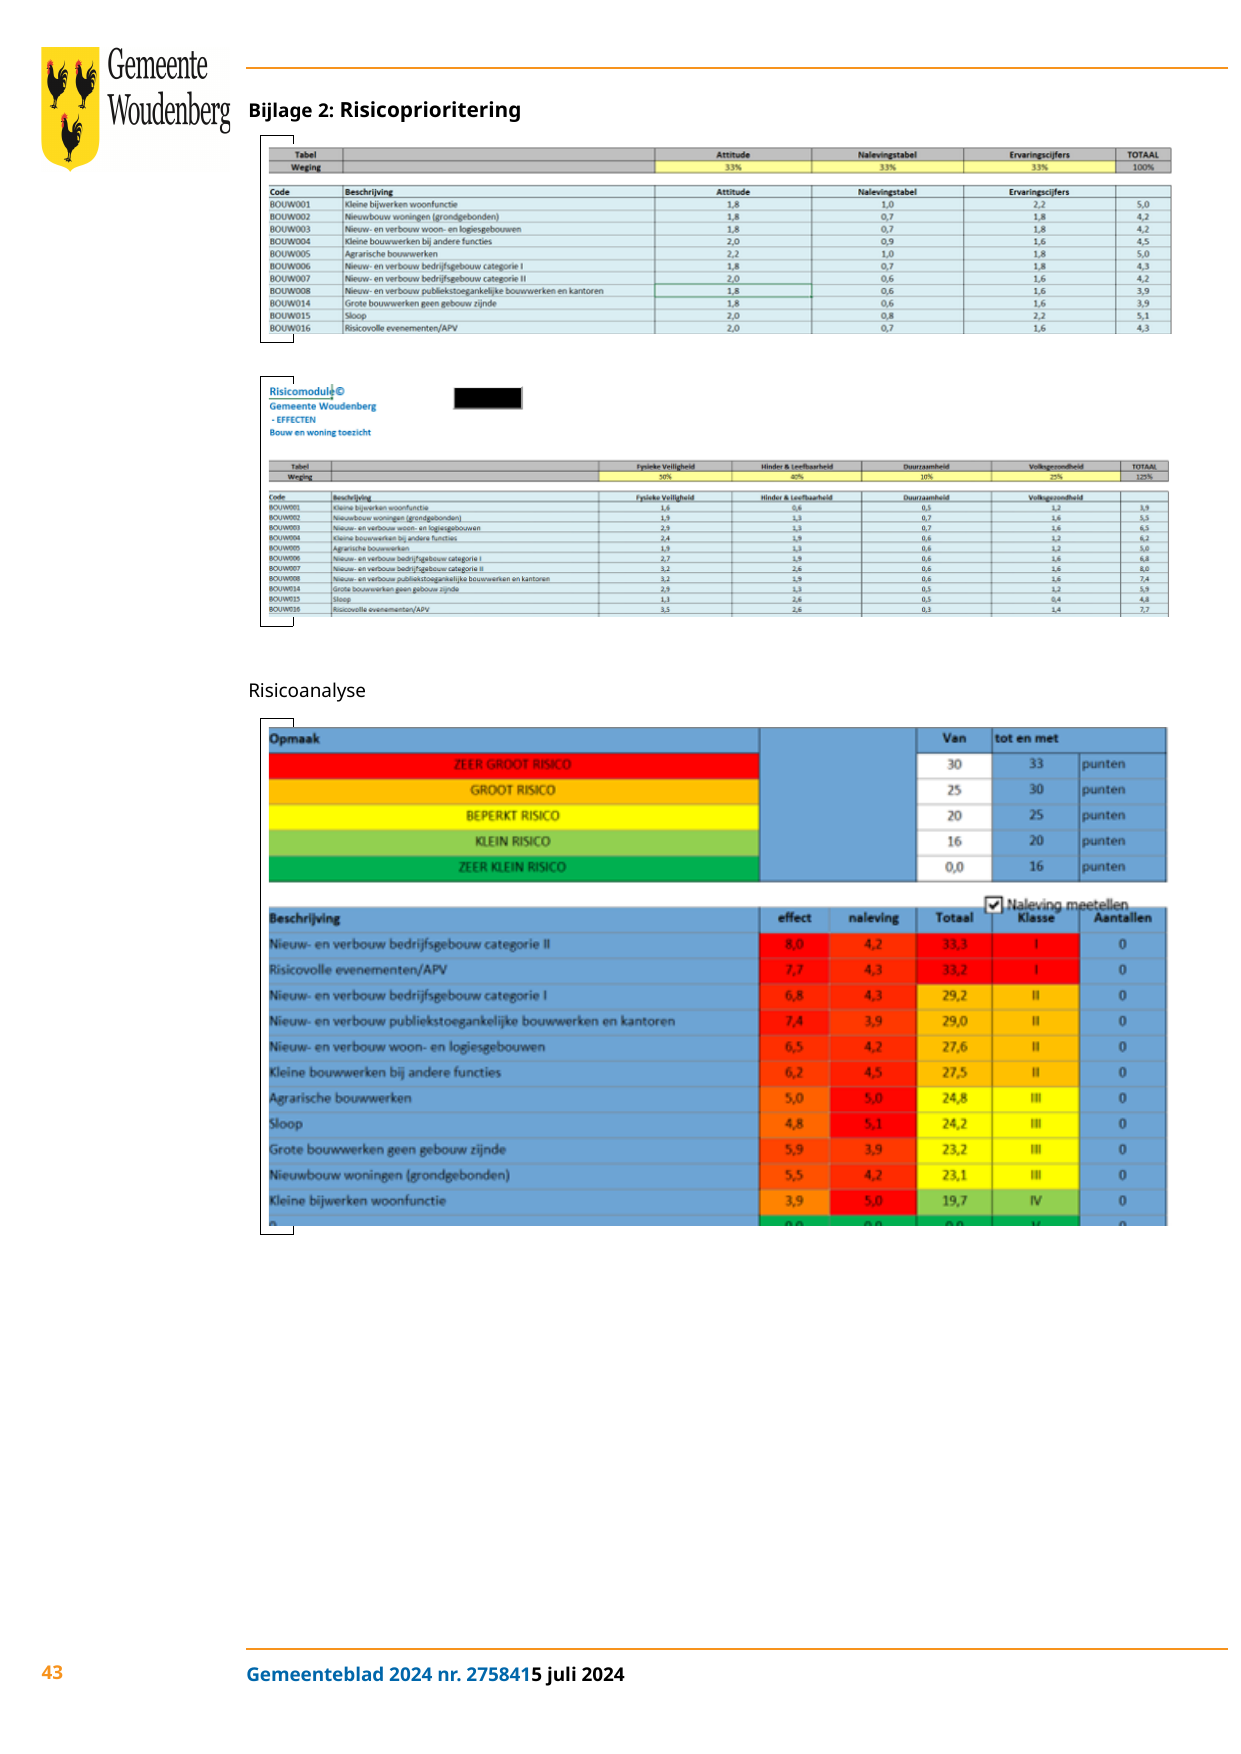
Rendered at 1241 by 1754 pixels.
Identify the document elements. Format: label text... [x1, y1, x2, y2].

picture [41, 47, 231, 172]
picture [268, 144, 1173, 334]
picture [268, 384, 1173, 617]
text Risicoanalyse [248, 677, 1152, 702]
text Bijlage 2: Risicoprioritering [248, 95, 1152, 123]
picture [268, 727, 1173, 1226]
